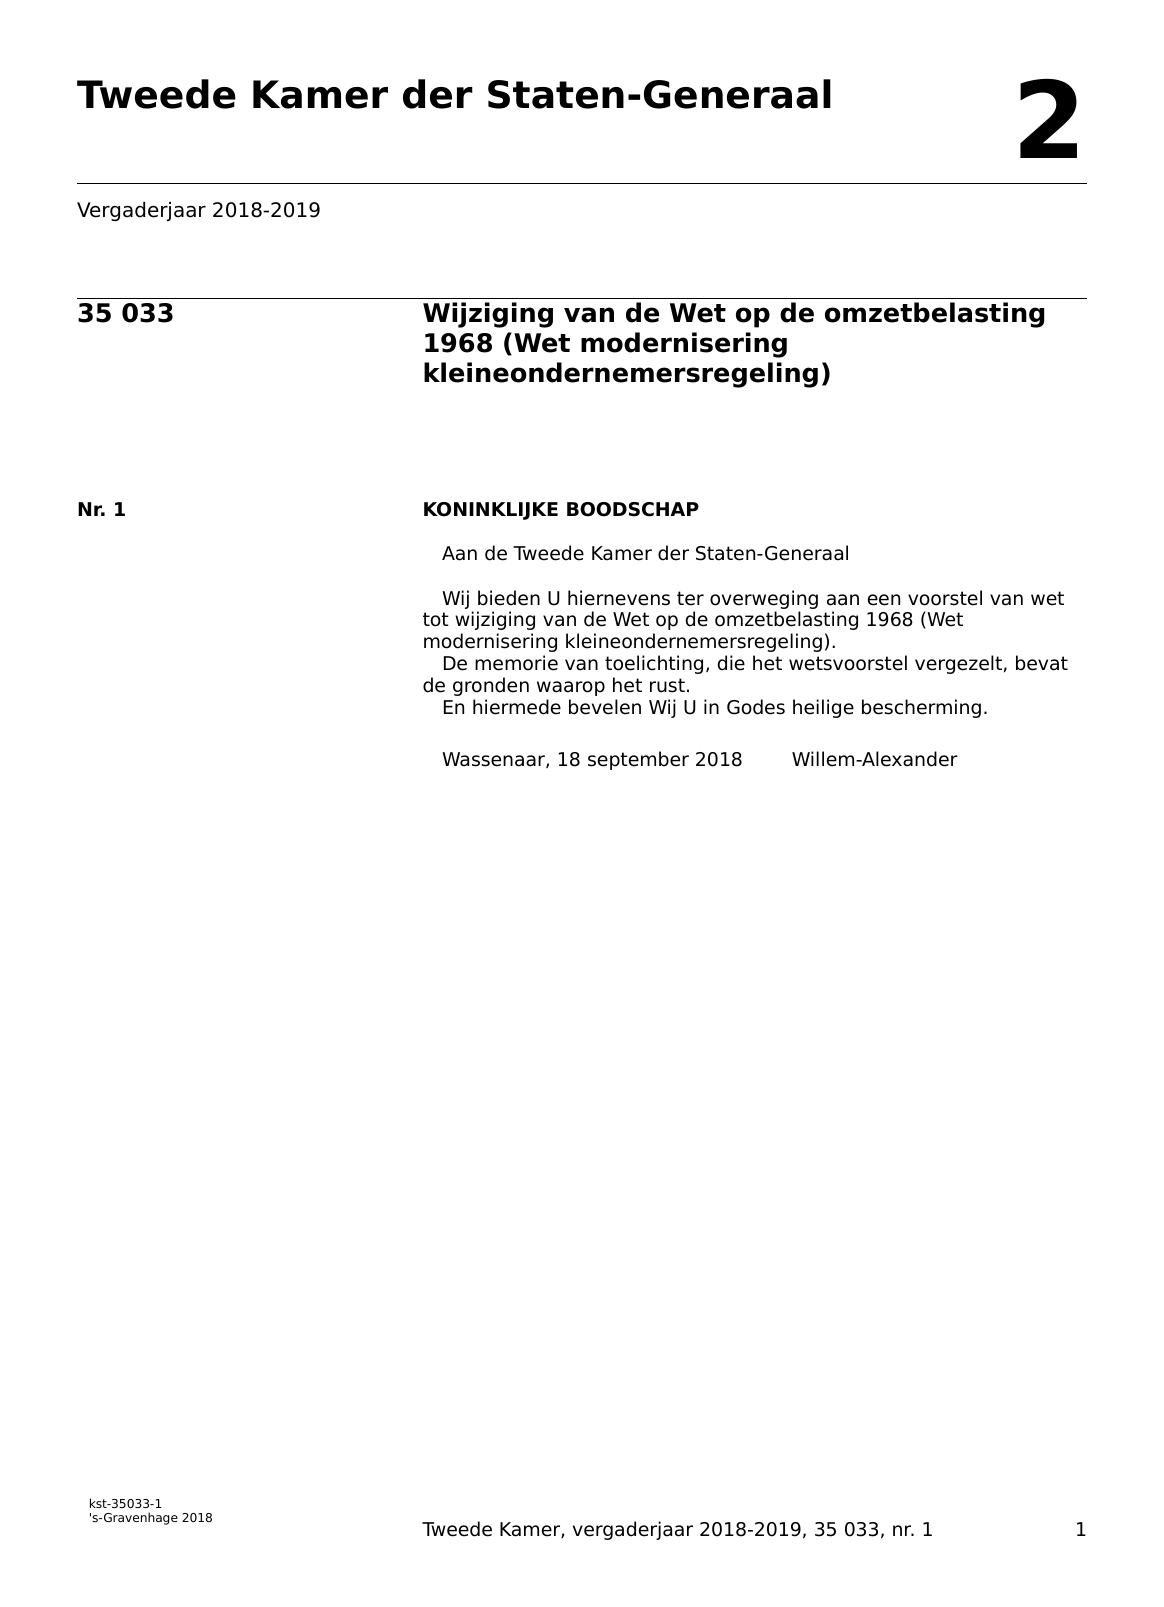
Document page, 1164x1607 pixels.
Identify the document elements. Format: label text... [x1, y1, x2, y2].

subtitle Nr. 1 KONINKLIJKE BOODSCHAP [77, 499, 1087, 521]
subtitle 35 033 Wijziging van de Wet op de omzetbelasting 1968 (Wet modernisering kleineondernemersregeling) [77, 299, 1087, 388]
text kst-35033-1 [88, 1497, 323, 1511]
table_header Tweede Kamer der Staten-Generaal [77, 59, 886, 183]
text De memorie van toelichting, die het wetsvoorstel vergezelt, bevat de gronden waarop het rust. [422, 653, 1087, 697]
table_header 2 [886, 59, 1087, 183]
table_cell Vergaderjaar 2018-2019 [77, 184, 1087, 298]
text Wij bieden U hiernevens ter overweging aan een voorstel van wet tot wijziging van de Wet op de omzetbelasting 1968 (Wet modernisering kleineondernemersregeling). [422, 587, 1087, 653]
text Wassenaar, 18 september 2018 Willem-Alexander [422, 749, 1087, 771]
text En hiermede bevelen Wij U in Godes heilige bescherming. [422, 697, 1087, 719]
text 's-Gravenhage 2018 [88, 1511, 323, 1525]
text Aan de Tweede Kamer der Staten-Generaal [422, 543, 1087, 565]
